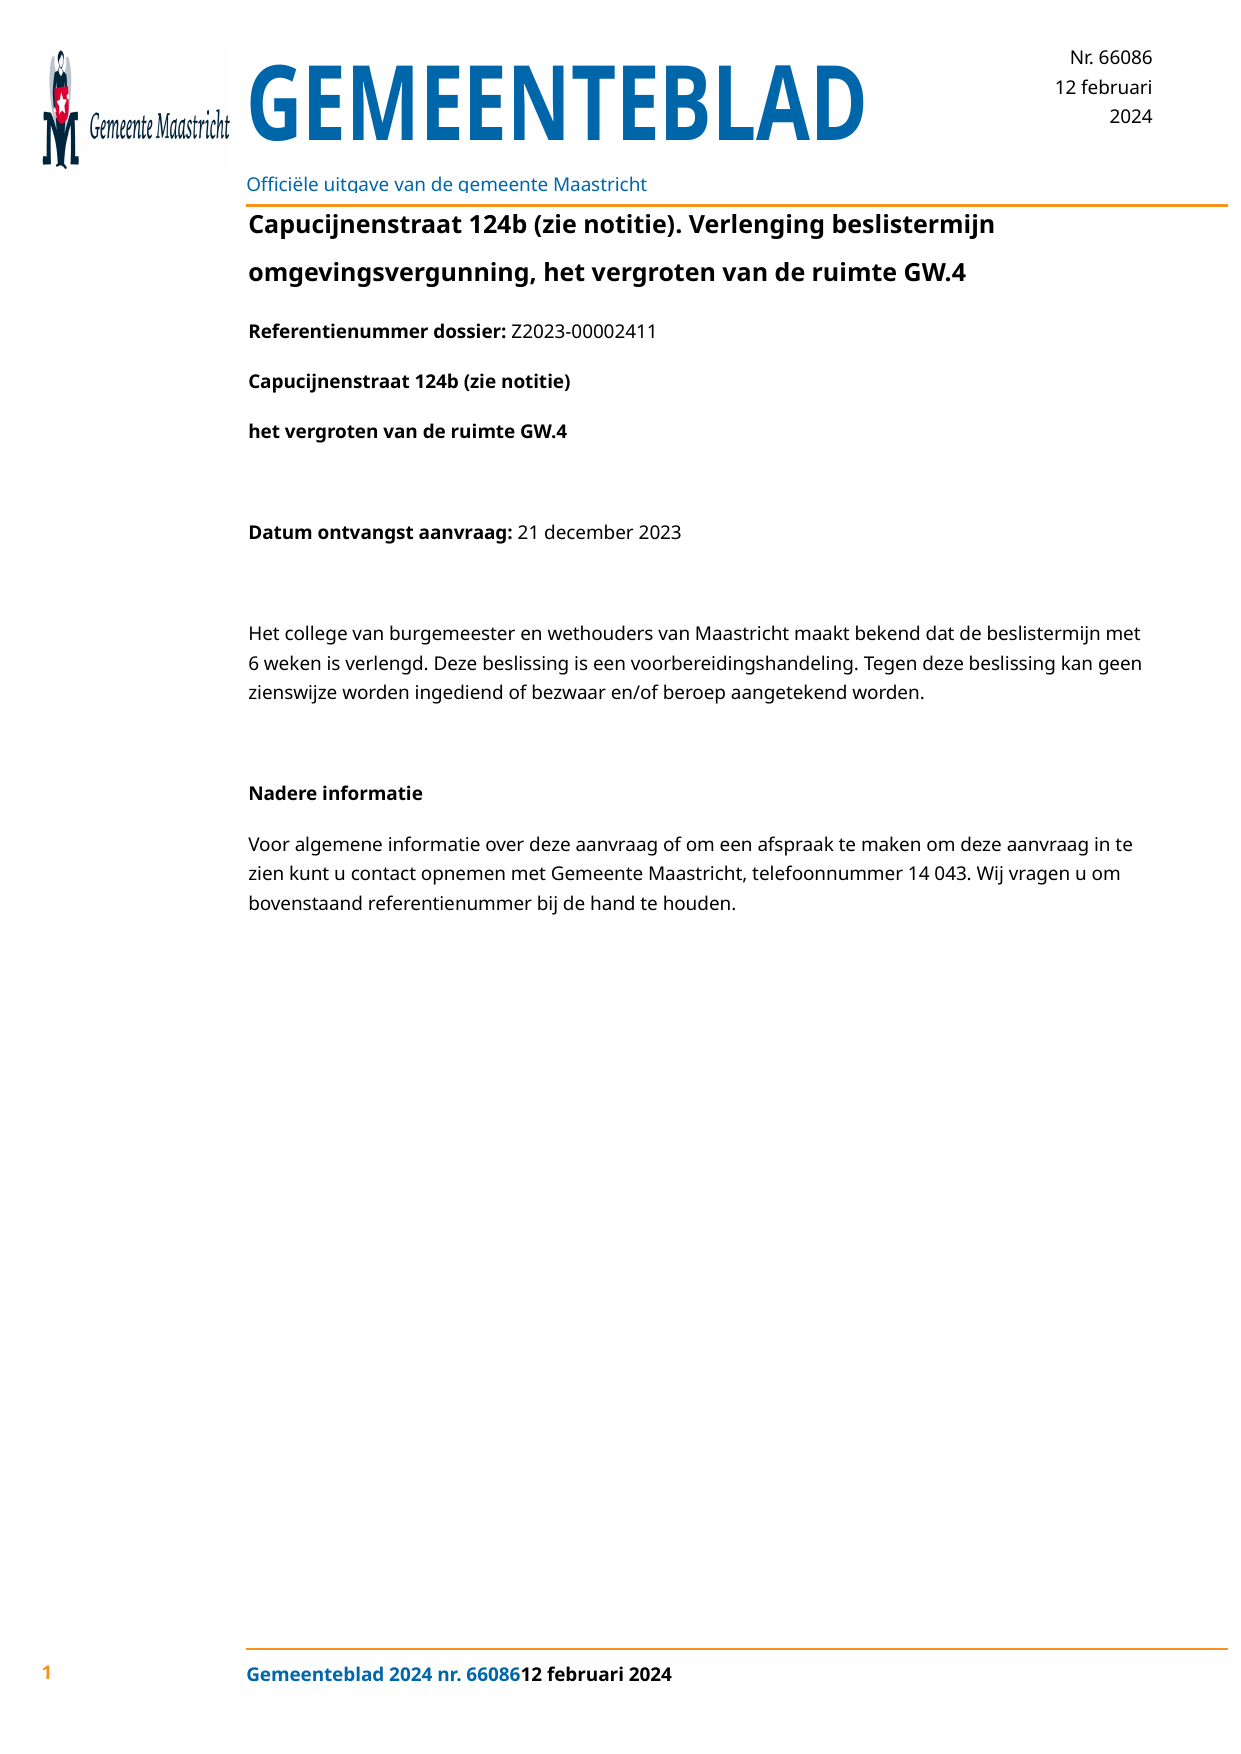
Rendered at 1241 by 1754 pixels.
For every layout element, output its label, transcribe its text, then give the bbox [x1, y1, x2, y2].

text Nadere informatie [248, 780, 1152, 806]
text Datum ontvangst aanvraag: 21 december 2023 [248, 519, 1152, 545]
text Het college van burgemeester en wethouders van Maastricht maakt bekend dat de beslistermijn met 6 weken is verlengd. Deze beslissing is een voorbereidingshandeling. Tegen deze beslissing kan geen zienswijze worden ingediend of bezwaar en/of beroep aangetekend worden. [248, 620, 1152, 705]
text het vergroten van de ruimte GW.4 [248, 419, 1152, 444]
picture [41, 47, 231, 172]
text Voor algemene informatie over deze aanvraag of om een afspraak te maken om deze aanvraag in te zien kunt u contact opnemen met Gemeente Maastricht, telefoonnummer 14 043. Wij vragen u om bovenstaand referentienummer bij de hand te houden. [248, 831, 1152, 916]
text Referentienummer dossier: Z2023-00002411 [248, 318, 1152, 344]
text Capucijnenstraat 124b (zie notitie) [248, 368, 1152, 394]
text Capucijnenstraat 124b (zie notitie). Verlenging beslistermijn omgevingsvergunning, het vergroten van de ruimte GW.4 [248, 207, 1152, 288]
